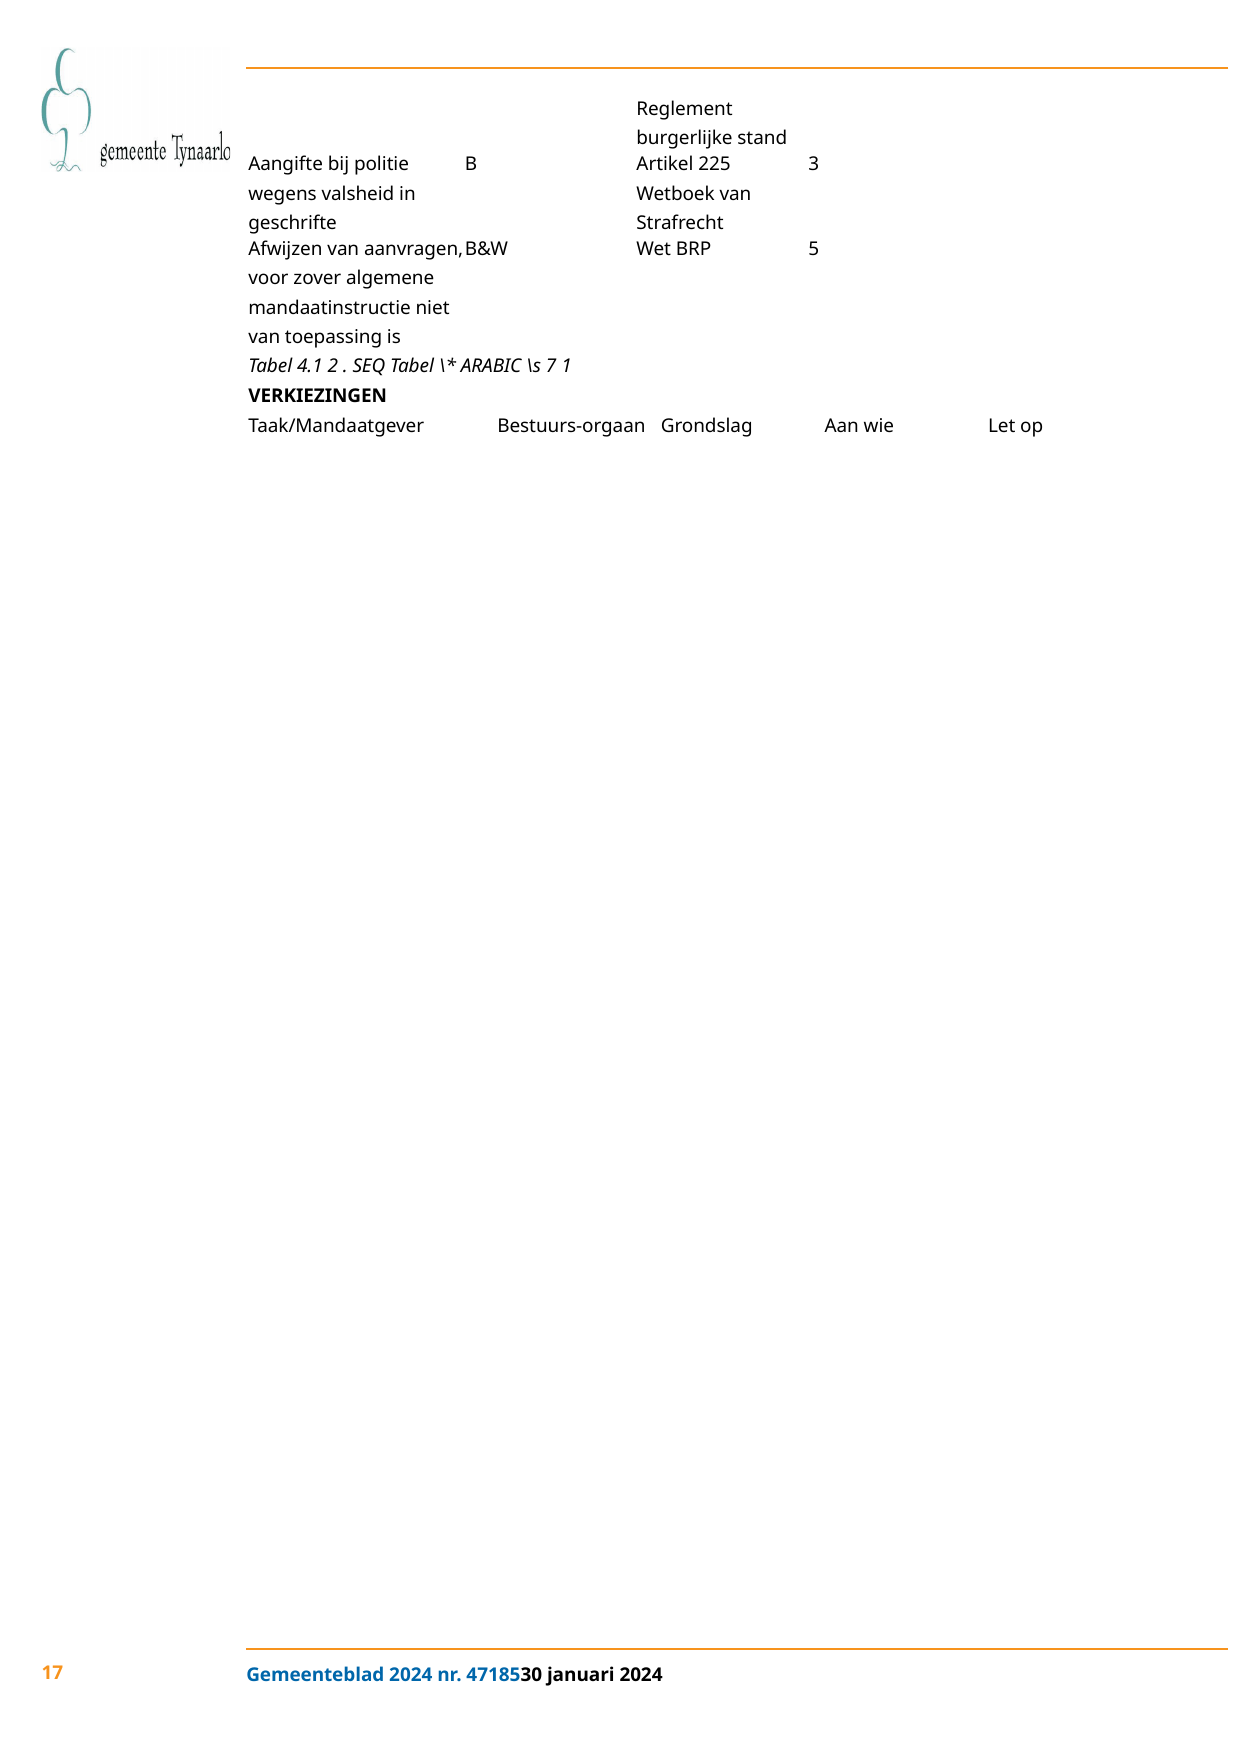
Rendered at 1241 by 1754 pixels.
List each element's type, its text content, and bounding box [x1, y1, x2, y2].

table_header Let op [988, 412, 1152, 438]
table_cell [980, 235, 1152, 349]
table_cell B&W [465, 235, 636, 349]
picture [41, 47, 231, 172]
text Tabel 4.1 2 . SEQ Tabel \* ARABIC \s 7 1 [248, 353, 1152, 378]
table_header Taak/Mandaatgever [248, 412, 497, 438]
table_cell 3 [808, 150, 980, 235]
table_header Grondslag [661, 412, 824, 438]
table_cell 5 [808, 235, 980, 349]
table_cell B [465, 150, 636, 235]
table_cell [465, 95, 636, 150]
table_cell [980, 95, 1152, 150]
table_header Bestuurs-orgaan [497, 412, 661, 438]
table_cell Wet BRP [636, 235, 808, 349]
table_cell [980, 150, 1152, 235]
table_header Aan wie [824, 412, 988, 438]
table_cell Afwijzen van aanvragen, voor zover algemene mandaatinstructie niet van toepassing is [248, 235, 464, 349]
table_cell Reglement burgerlijke stand [636, 95, 808, 150]
table_cell [808, 95, 980, 150]
table_cell [248, 95, 464, 150]
table_cell Aangifte bij politie wegens valsheid in geschrifte [248, 150, 464, 235]
table_cell Artikel 225 Wetboek van Strafrecht [636, 150, 808, 235]
text VERKIEZINGEN [248, 382, 1152, 408]
